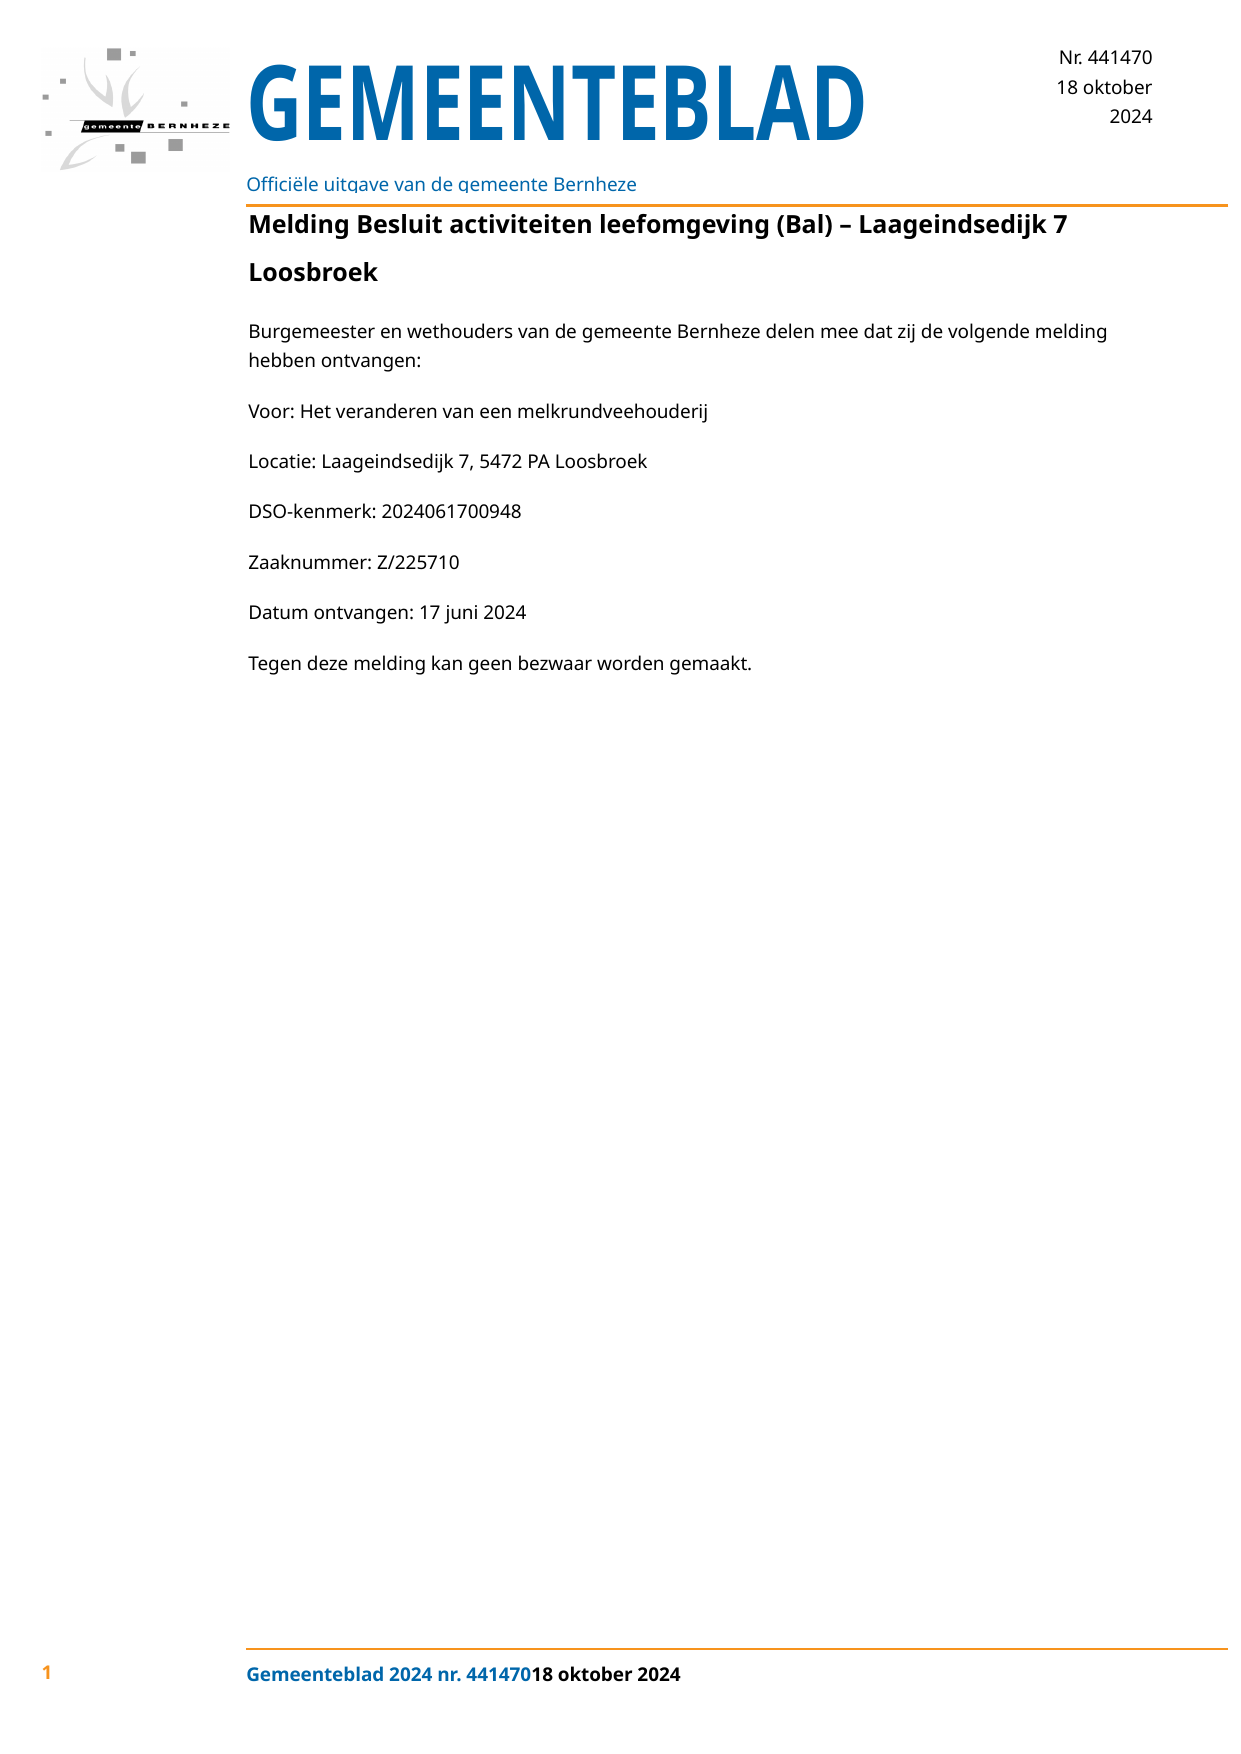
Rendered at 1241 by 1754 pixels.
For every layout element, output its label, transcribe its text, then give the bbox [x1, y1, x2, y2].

text DSO-kenmerk: 2024061700948 [248, 499, 1152, 524]
text Locatie: Laageindsedijk 7, 5472 PA Loosbroek [248, 448, 1152, 474]
text Voor: Het veranderen van een melkrundveehouderij [248, 398, 1152, 424]
text Tegen deze melding kan geen bezwaar worden gemaakt. [248, 650, 1152, 676]
text Melding Besluit activiteiten leefomgeving (Bal) – Laageindsedijk 7 Loosbroek [248, 207, 1152, 288]
text Burgemeester en wethouders van de gemeente Bernheze delen mee dat zij de volgende melding hebben ontvangen: [248, 318, 1152, 373]
text Datum ontvangen: 17 juni 2024 [248, 599, 1152, 625]
picture [41, 47, 231, 172]
text Zaaknummer: Z/225710 [248, 549, 1152, 575]
